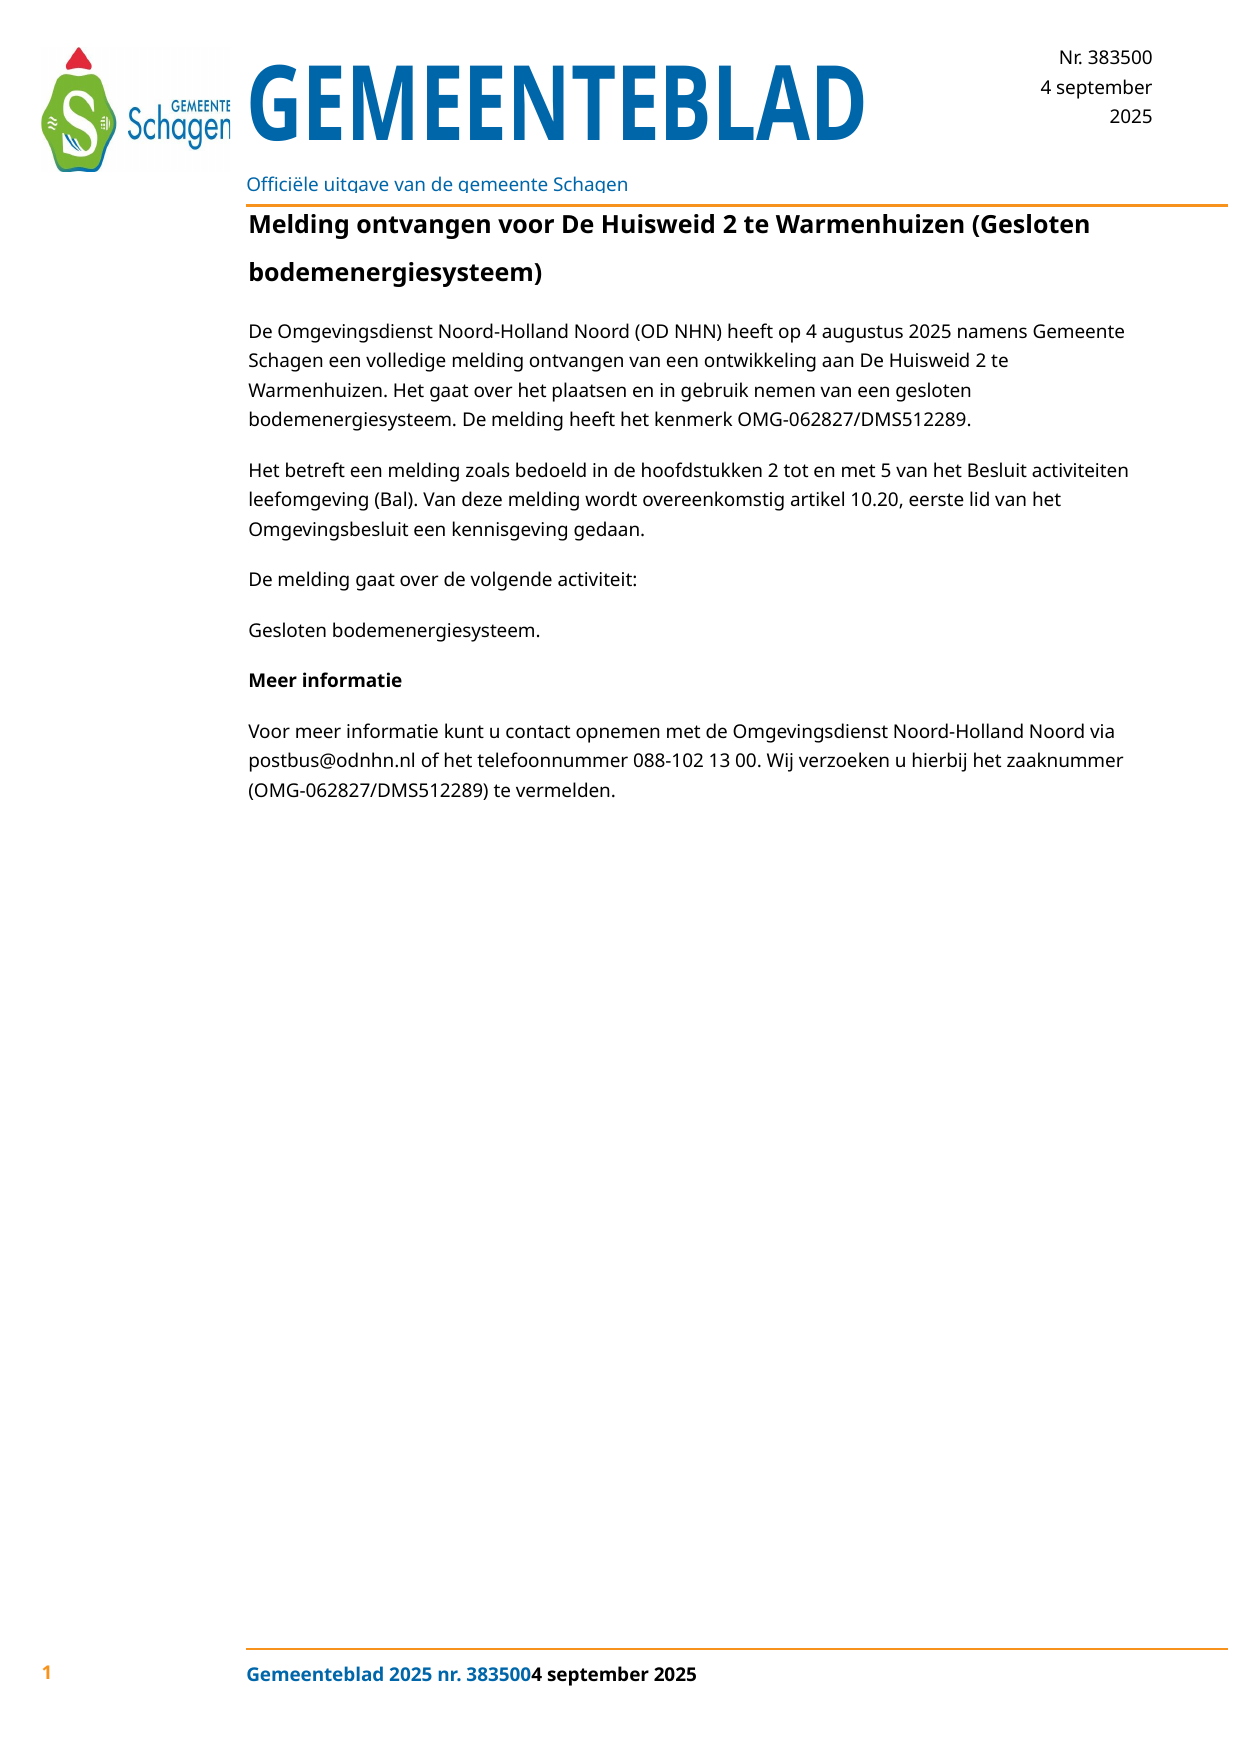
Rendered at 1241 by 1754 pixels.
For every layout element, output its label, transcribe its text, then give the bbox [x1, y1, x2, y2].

text Meer informatie [248, 667, 1152, 693]
text Het betreft een melding zoals bedoeld in de hoofdstukken 2 tot en met 5 van het Besluit activiteiten leefomgeving (Bal). Van deze melding wordt overeenkomstig artikel 10.20, eerste lid van het Omgevingsbesluit een kennisgeving gedaan. [248, 457, 1152, 542]
text De melding gaat over de volgende activiteit: [248, 567, 1152, 592]
text Voor meer informatie kunt u contact opnemen met de Omgevingsdienst Noord-Holland Noord via postbus@odnhn.nl of het telefoonnummer 088-102 13 00. Wij verzoeken u hierbij het zaaknummer (OMG-062827/DMS512289) te vermelden. [248, 718, 1152, 803]
picture [41, 47, 231, 172]
text Gesloten bodemenergiesysteem. [248, 617, 1152, 643]
text Melding ontvangen voor De Huisweid 2 te Warmenhuizen (Gesloten bodemenergiesysteem) [248, 207, 1152, 288]
text De Omgevingsdienst Noord-Holland Noord (OD NHN) heeft op 4 augustus 2025 namens Gemeente Schagen een volledige melding ontvangen van een ontwikkeling aan De Huisweid 2 te Warmenhuizen. Het gaat over het plaatsen en in gebruik nemen van een gesloten bodemenergiesysteem. De melding heeft het kenmerk OMG-062827/DMS512289. [248, 318, 1152, 432]
